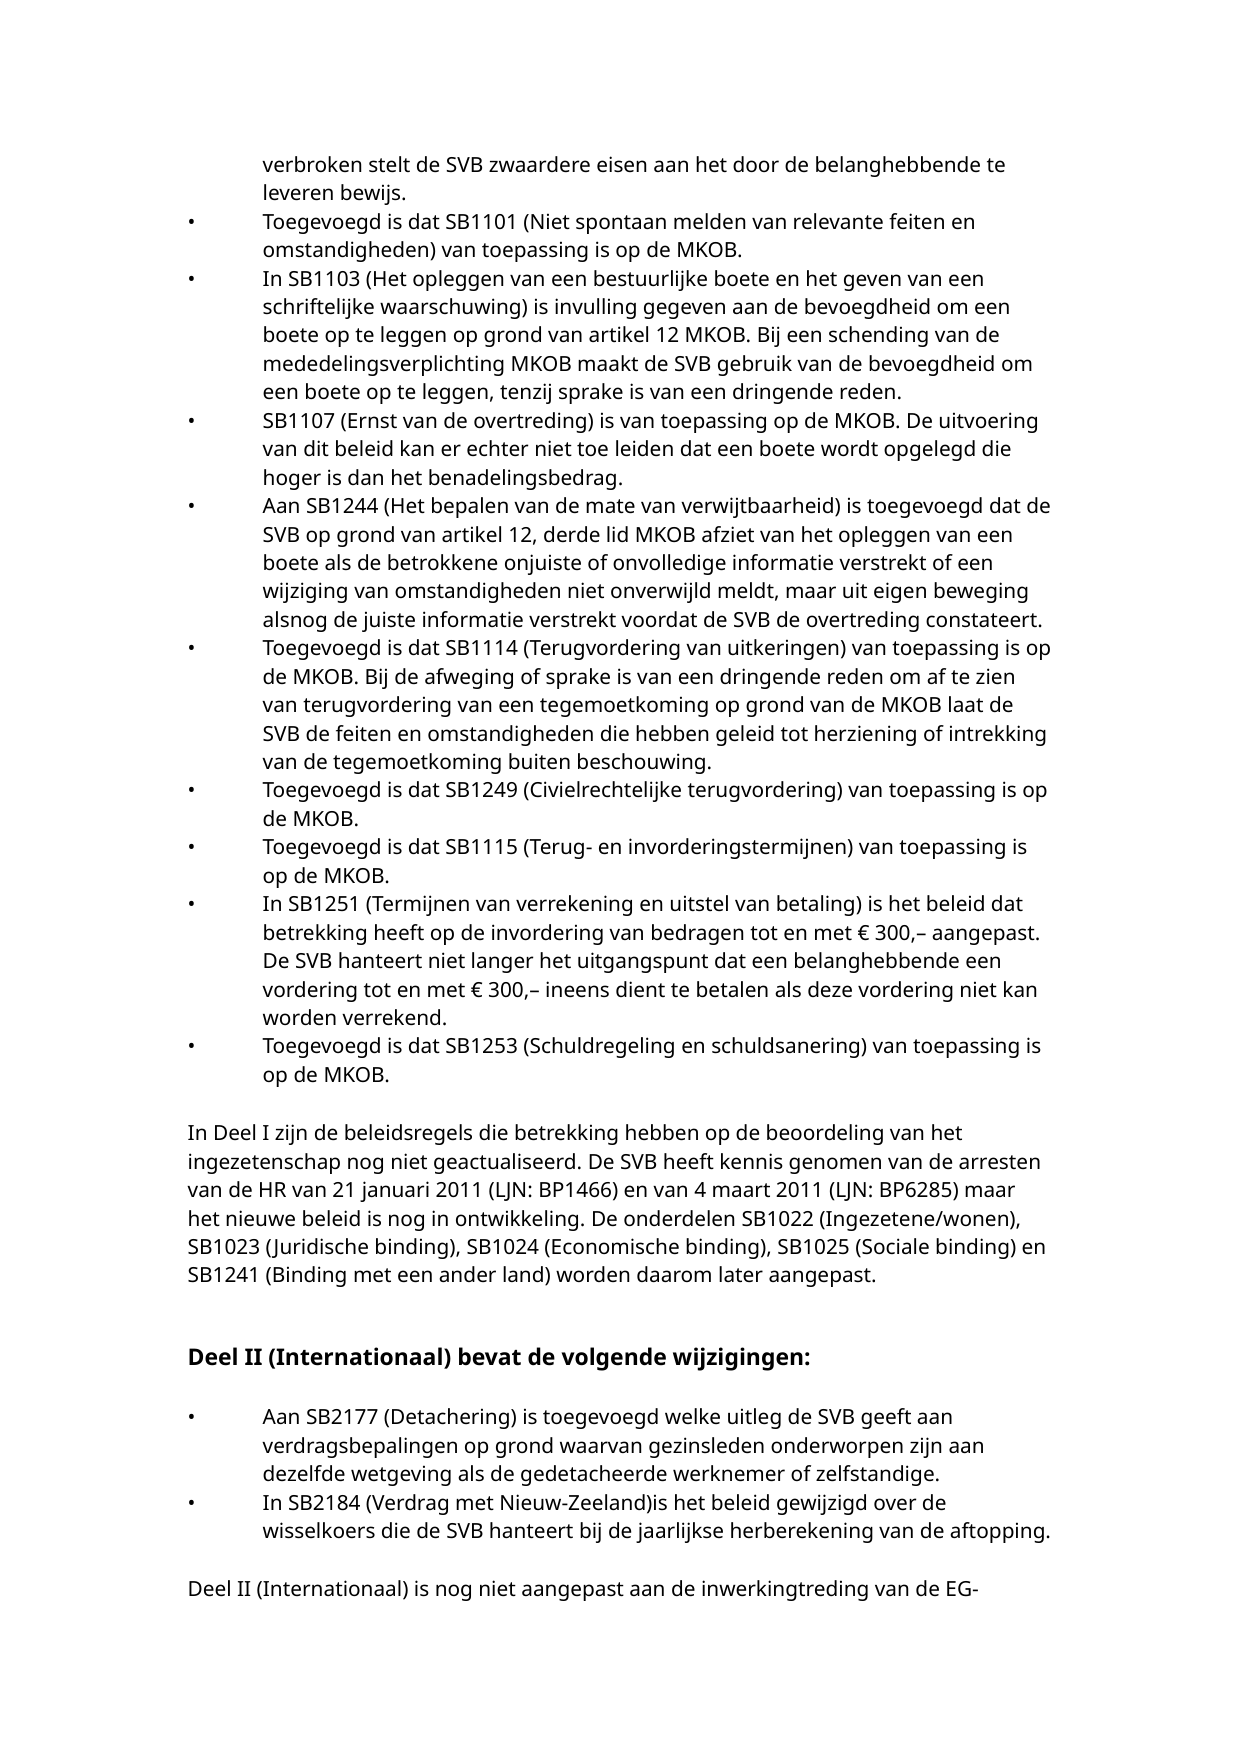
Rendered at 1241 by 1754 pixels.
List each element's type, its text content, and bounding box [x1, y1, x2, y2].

list Toegevoegd is dat SB1114 (Terugvordering van uitkeringen) van toepassing is op de MKOB. Bij de afweging of sprake is van een dringende reden om af te zien van terugvordering van een tegemoetkoming op grond van de MKOB laat de SVB de feiten en omstandigheden die hebben geleid tot herziening of intrekking van de tegemoetkoming buiten beschouwing. [187, 633, 1053, 776]
list Toegevoegd is dat SB1101 (Niet spontaan melden van relevante feiten en omstandigheden) van toepassing is op de MKOB. [187, 207, 1053, 264]
text In Deel I zijn de beleidsregels die betrekking hebben op de beoordeling van het ingezetenschap nog niet geactualiseerd. De SVB heeft kennis genomen van de arresten van de HR van 21 januari 2011 (LJN: BP1466) en van 4 maart 2011 (LJN: BP6285) maar het nieuwe beleid is nog in ontwikkeling. De onderdelen SB1022 (Ingezetene/wonen), SB1023 (Juridische binding), SB1024 (Economische binding), SB1025 (Sociale binding) en SB1241 (Binding met een ander land) worden daarom later aangepast. [187, 1118, 1053, 1289]
list Aan SB1244 (Het bepalen van de mate van verwijtbaarheid) is toegevoegd dat de SVB op grond van artikel 12, derde lid MKOB afziet van het opleggen van een boete als de betrokkene onjuiste of onvolledige informatie verstrekt of een wijziging van omstandigheden niet onverwijld meldt, maar uit eigen beweging alsnog de juiste informatie verstrekt voordat de SVB de overtreding constateert. [187, 491, 1053, 633]
list verbroken stelt de SVB zwaardere eisen aan het door de belanghebbende te leveren bewijs. [187, 150, 1053, 207]
list Toegevoegd is dat SB1249 (Civielrechtelijke terugvordering) van toepassing is op de MKOB. [187, 776, 1053, 832]
list Toegevoegd is dat SB1115 (Terug- en invorderingstermijnen) van toepassing is op de MKOB. [187, 832, 1053, 889]
list SB1107 (Ernst van de overtreding) is van toepassing op de MKOB. De uitvoering van dit beleid kan er echter niet toe leiden dat een boete wordt opgelegd die hoger is dan het benadelingsbedrag. [187, 406, 1053, 491]
list In SB1103 (Het opleggen van een bestuurlijke boete en het geven van een schriftelijke waarschuwing) is invulling gegeven aan de bevoegdheid om een boete op te leggen op grond van artikel 12 MKOB. Bij een schending van de mededelingsverplichting MKOB maakt de SVB gebruik van de bevoegdheid om een boete op te leggen, tenzij sprake is van een dringende reden. [187, 264, 1053, 406]
text Deel II (Internationaal) is nog niet aangepast aan de inwerkingtreding van de EG- [187, 1574, 1053, 1603]
list Aan SB2177 (Detachering) is toegevoegd welke uitleg de SVB geeft aan verdragsbepalingen op grond waarvan gezinsleden onderworpen zijn aan dezelfde wetgeving als de gedetacheerde werknemer of zelfstandige. [187, 1402, 1053, 1488]
subtitle Deel II (Internationaal) bevat de volgende wijzigingen: [187, 1341, 1053, 1372]
list In SB2184 (Verdrag met Nieuw-Zeeland)is het beleid gewijzigd over de wisselkoers die de SVB hanteert bij de jaarlijkse herberekening van de aftopping. [187, 1488, 1053, 1544]
list In SB1251 (Termijnen van verrekening en uitstel van betaling) is het beleid dat betrekking heeft op de invordering van bedragen tot en met € 300,– aangepast. De SVB hanteert niet langer het uitgangspunt dat een belanghebbende een vordering tot en met € 300,– ineens dient te betalen als deze vordering niet kan worden verrekend. [187, 889, 1053, 1032]
list Toegevoegd is dat SB1253 (Schuldregeling en schuldsanering) van toepassing is op de MKOB. [187, 1032, 1053, 1088]
